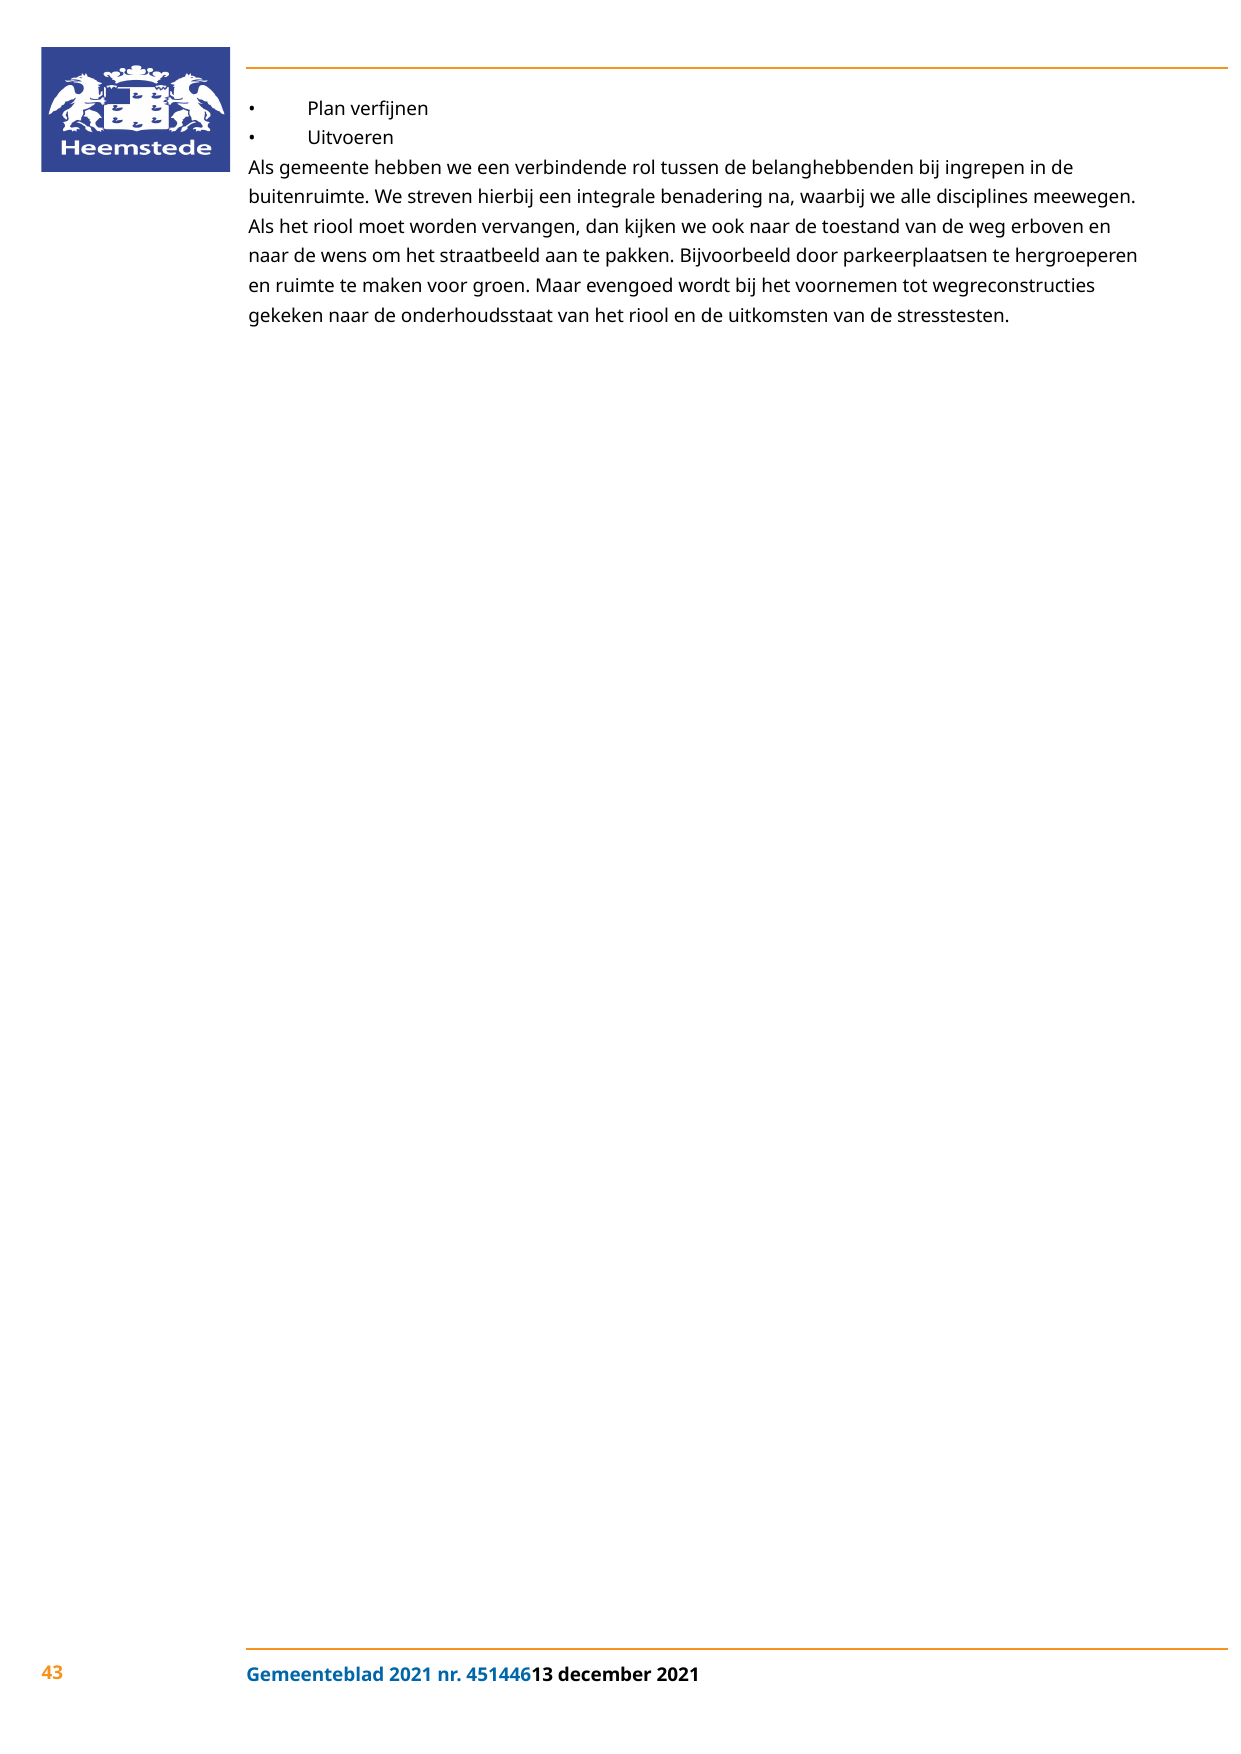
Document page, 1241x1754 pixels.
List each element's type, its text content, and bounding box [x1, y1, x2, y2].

picture [41, 47, 231, 172]
list Uitvoeren [248, 124, 1152, 150]
list Plan verfijnen [248, 95, 1152, 121]
text Als gemeente hebben we een verbindende rol tussen de belanghebbenden bij ingrepen in de buitenruimte. We streven hierbij een integrale benadering na, waarbij we alle disciplines meewegen. Als het riool moet worden vervangen, dan kijken we ook naar de toestand van de weg erboven en naar de wens om het straatbeeld aan te pakken. Bijvoorbeeld door parkeerplaatsen te hergroeperen en ruimte te maken voor groen. Maar evengoed wordt bij het voornemen tot wegreconstructies gekeken naar de onderhoudsstaat van het riool en de uitkomsten van de stresstesten. [248, 154, 1152, 328]
